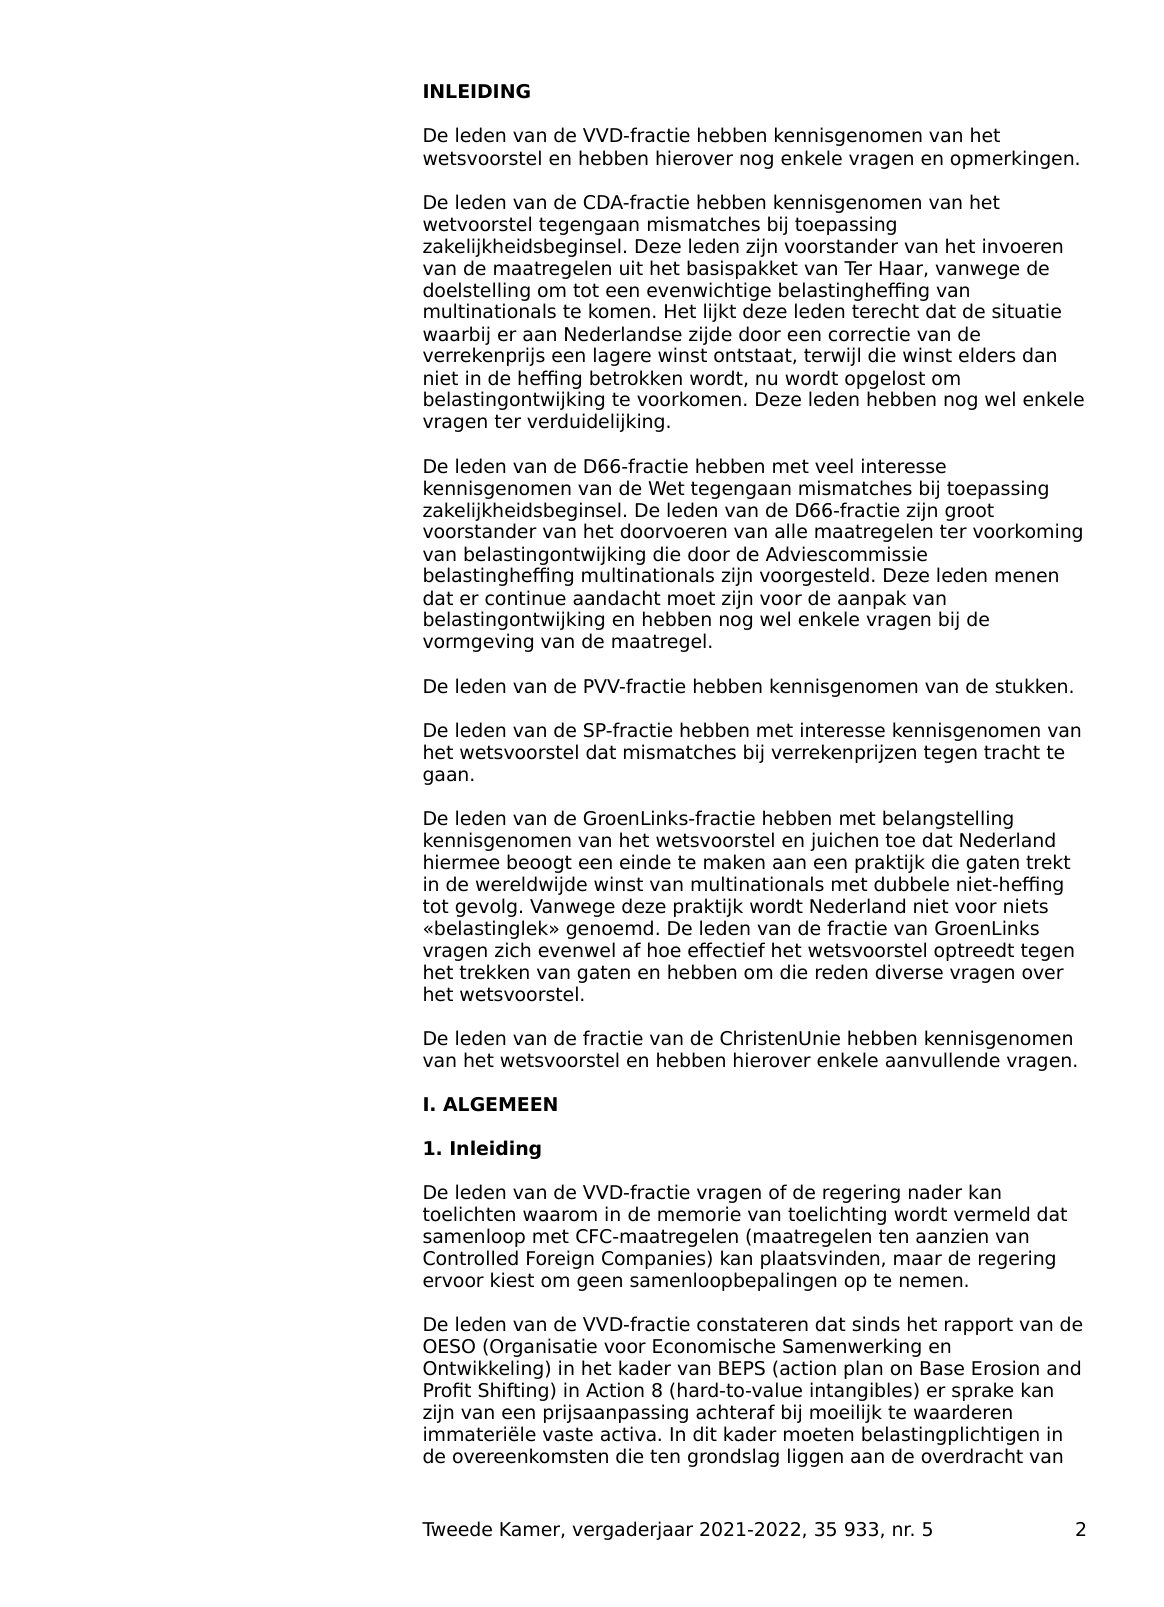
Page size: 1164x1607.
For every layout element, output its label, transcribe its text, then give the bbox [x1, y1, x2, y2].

text De leden van de VVD-fractie vragen of de regering nader kan toelichten waarom in de memorie van toelichting wordt vermeld dat samenloop met CFC-maatregelen (maatregelen ten aanzien van Controlled Foreign Companies) kan plaatsvinden, maar de regering ervoor kiest om geen samenloopbepalingen op te nemen. [422, 1182, 1087, 1292]
text De leden van de VVD-fractie hebben kennisgenomen van het wetsvoorstel en hebben hierover nog enkele vragen en opmerkingen. [422, 125, 1087, 169]
subtitle I. ALGEMEEN [422, 1094, 1087, 1116]
text De leden van de CDA-fractie hebben kennisgenomen van het wetvoorstel tegengaan mismatches bij toepassing zakelijkheidsbeginsel. Deze leden zijn voorstander van het invoeren van de maatregelen uit het basispakket van Ter Haar, vanwege de doelstelling om tot een evenwichtige belastingheffing van multinationals te komen. Het lijkt deze leden terecht dat de situatie waarbij er aan Nederlandse zijde door een correctie van de verrekenprijs een lagere winst ontstaat, terwijl die winst elders dan niet in de heffing betrokken wordt, nu wordt opgelost om belastingontwijking te voorkomen. Deze leden hebben nog wel enkele vragen ter verduidelijking. [422, 192, 1087, 433]
text De leden van de fractie van de ChristenUnie hebben kennisgenomen van het wetsvoorstel en hebben hierover enkele aanvullende vragen. [422, 1028, 1087, 1072]
text De leden van de PVV-fractie hebben kennisgenomen van de stukken. [422, 676, 1087, 697]
subtitle 1. Inleiding [422, 1138, 1087, 1160]
text De leden van de D66-fractie hebben met veel interesse kennisgenomen van de Wet tegengaan mismatches bij toepassing zakelijkheidsbeginsel. De leden van de D66-fractie zijn groot voorstander van het doorvoeren van alle maatregelen ter voorkoming van belastingontwijking die door de Adviescommissie belastingheffing multinationals zijn voorgesteld. Deze leden menen dat er continue aandacht moet zijn voor de aanpak van belastingontwijking en hebben nog wel enkele vragen bij de vormgeving van de maatregel. [422, 456, 1087, 653]
text De leden van de SP-fractie hebben met interesse kennisgenomen van het wetsvoorstel dat mismatches bij verrekenprijzen tegen tracht te gaan. [422, 720, 1087, 786]
subtitle INLEIDING [422, 81, 1087, 103]
text De leden van de GroenLinks-fractie hebben met belangstelling kennisgenomen van het wetsvoorstel en juichen toe dat Nederland hiermee beoogt een einde te maken aan een praktijk die gaten trekt in de wereldwijde winst van multinationals met dubbele niet-heffing tot gevolg. Vanwege deze praktijk wordt Nederland niet voor niets «belastinglek» genoemd. De leden van de fractie van GroenLinks vragen zich evenwel af hoe effectief het wetsvoorstel optreedt tegen het trekken van gaten en hebben om die reden diverse vragen over het wetsvoorstel. [422, 808, 1087, 1006]
text De leden van de VVD-fractie constateren dat sinds het rapport van de OESO (Organisatie voor Economische Samenwerking en Ontwikkeling) in het kader van BEPS (action plan on Base Erosion and Profit Shifting) in Action 8 (hard-to-value intangibles) er sprake kan zijn van een prijsaanpassing achteraf bij moeilijk te waarderen immateriële vaste activa. In dit kader moeten belastingplichtigen in de overeenkomsten die ten grondslag liggen aan de overdracht van [422, 1314, 1087, 1468]
